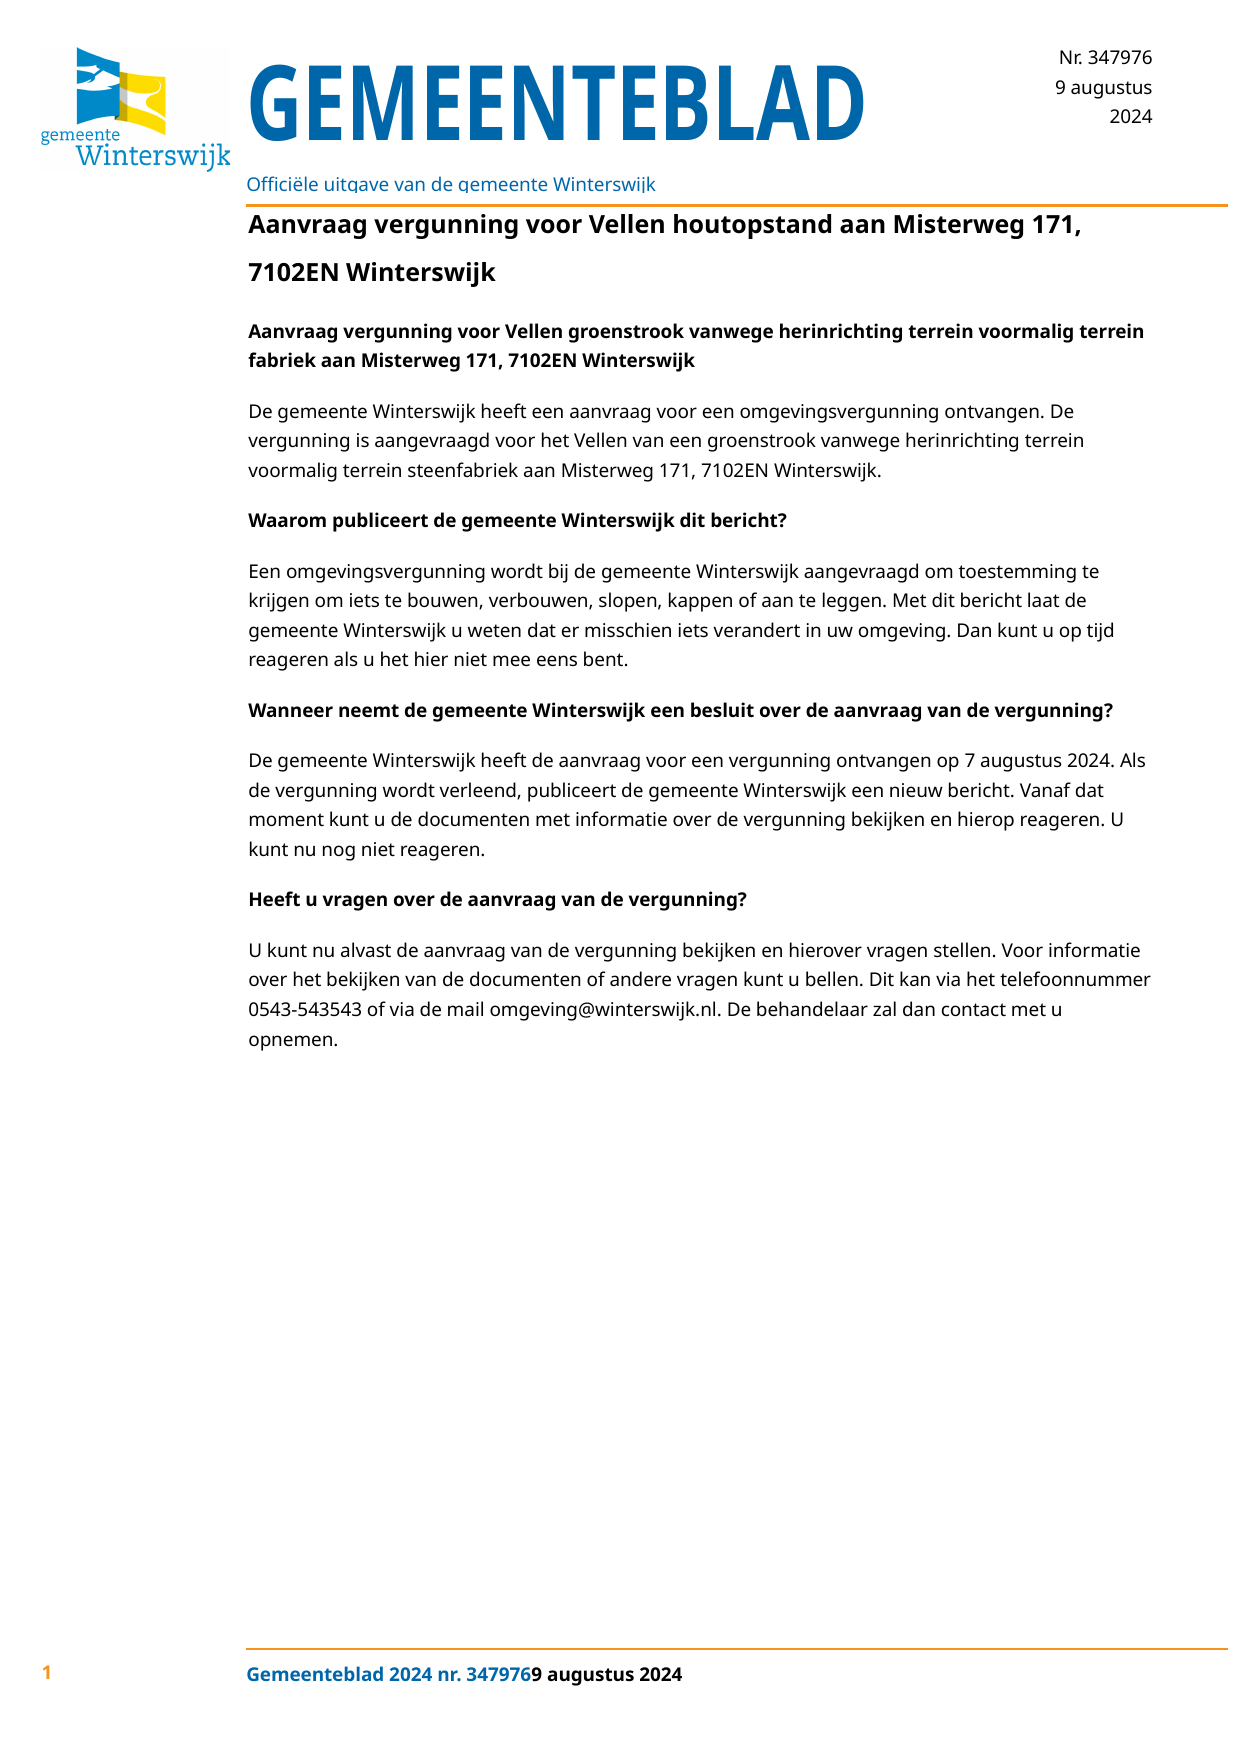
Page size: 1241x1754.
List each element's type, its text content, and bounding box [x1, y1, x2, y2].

text Een omgevingsvergunning wordt bij de gemeente Winterswijk aangevraagd om toestemming te krijgen om iets te bouwen, verbouwen, slopen, kappen of aan te leggen. Met dit bericht laat de gemeente Winterswijk u weten dat er misschien iets verandert in uw omgeving. Dan kunt u op tijd reageren als u het hier niet mee eens bent. [248, 558, 1152, 672]
picture [225, 153, 231, 162]
text U kunt nu alvast de aanvraag van de vergunning bekijken en hierover vragen stellen. Voor informatie over het bekijken van de documenten of andere vragen kunt u bellen. Dit kan via het telefoonnummer 0543-543543 of via de mail omgeving@winterswijk.nl. De behandelaar zal dan contact met u opnemen. [248, 937, 1152, 1052]
text Aanvraag vergunning voor Vellen groenstrook vanwege herinrichting terrein voormalig terrein fabriek aan Misterweg 171, 7102EN Winterswijk [248, 318, 1152, 373]
text De gemeente Winterswijk heeft een aanvraag voor een omgevingsvergunning ontvangen. De vergunning is aangevraagd voor het Vellen van een groenstrook vanwege herinrichting terrein voormalig terrein steenfabriek aan Misterweg 171, 7102EN Winterswijk. [248, 398, 1152, 483]
text Waarom publiceert de gemeente Winterswijk dit bericht? [248, 507, 1152, 533]
text Heeft u vragen over de aanvraag van de vergunning? [248, 887, 1152, 912]
text De gemeente Winterswijk heeft de aanvraag voor een vergunning ontvangen op 7 augustus 2024. Als de vergunning wordt verleend, publiceert de gemeente Winterswijk een nieuw bericht. Vanaf dat moment kunt u de documenten met informatie over de vergunning bekijken en hierop reageren. U kunt nu nog niet reageren. [248, 747, 1152, 862]
text Wanneer neemt de gemeente Winterswijk een besluit over de aanvraag van de vergunning? [248, 697, 1152, 723]
picture [41, 47, 231, 172]
text Aanvraag vergunning voor Vellen houtopstand aan Misterweg 171, 7102EN Winterswijk [248, 207, 1152, 288]
